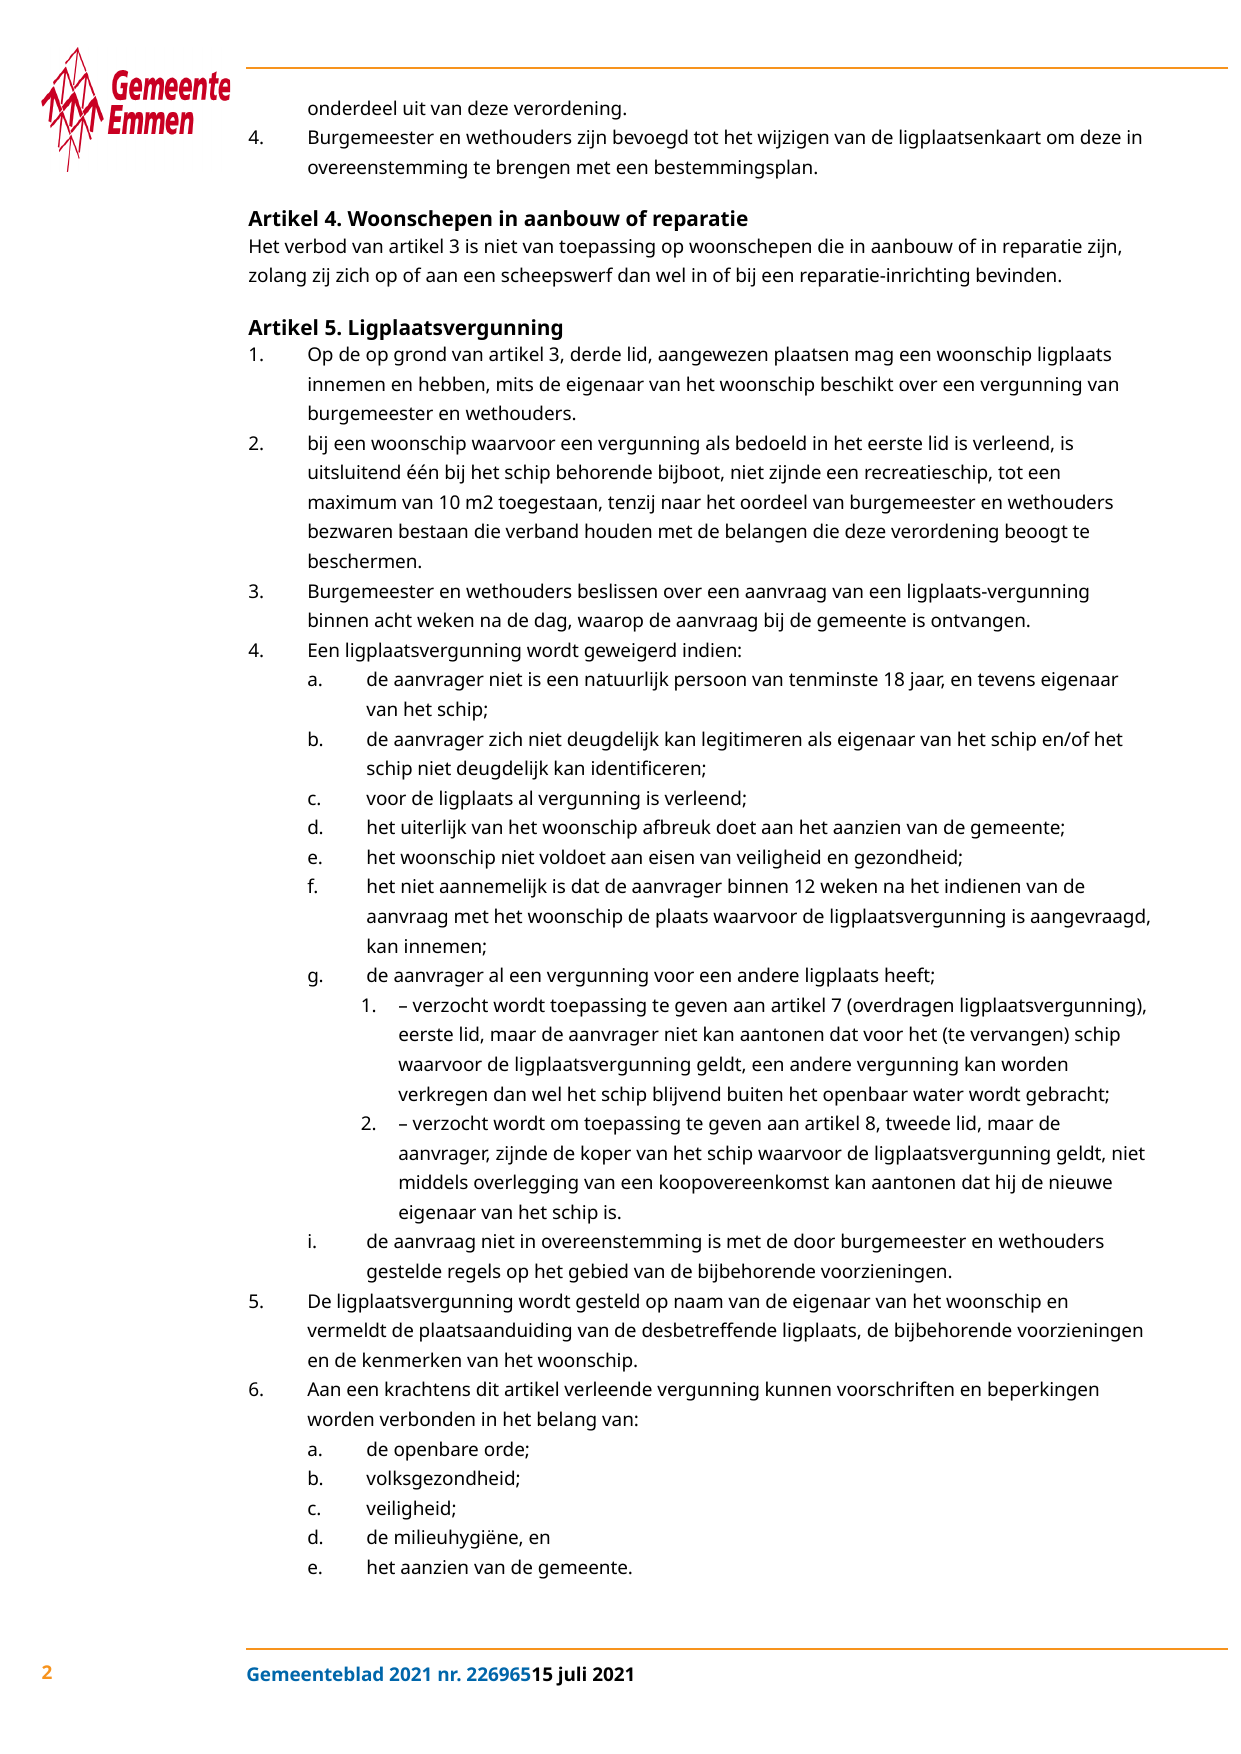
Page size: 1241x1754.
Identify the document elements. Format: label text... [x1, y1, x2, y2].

list het woonschip niet voldoet aan eisen van veiligheid en gezondheid; [307, 844, 1152, 870]
list Burgemeester en wethouders beslissen over een aanvraag van een ligplaats-vergunning binnen acht weken na de dag, waarop de aanvraag bij de gemeente is ontvangen. [248, 578, 1152, 633]
list de aanvraag niet in overeenstemming is met de door burgemeester en wethouders gestelde regels op het gebied van de bijbehorende voorzieningen. [307, 1229, 1152, 1284]
list de milieuhygiëne, en [307, 1524, 1152, 1550]
list onderdeel uit van deze verordening. [248, 95, 1152, 121]
list het niet aannemelijk is dat de aanvrager binnen 12 weken na het indienen van de aanvraag met het woonschip de plaats waarvoor de ligplaatsvergunning is aangevraagd, kan innemen; [307, 874, 1152, 959]
list Aan een krachtens dit artikel verleende vergunning kunnen voorschriften en beperkingen worden verbonden in het belang van: [248, 1377, 1152, 1432]
list de aanvrager al een vergunning voor een andere ligplaats heeft; [307, 962, 1152, 988]
text Artikel 5. Ligplaatsvergunning [248, 313, 1152, 341]
picture [41, 47, 231, 172]
list – verzocht wordt toepassing te geven aan artikel 7 (overdragen ligplaatsvergunning), eerste lid, maar de aanvrager niet kan aantonen dat voor het (te vervangen) schip waarvoor de ligplaatsvergunning geldt, een andere vergunning kan worden verkregen dan wel het schip blijvend buiten het openbaar water wordt gebracht; [361, 992, 1152, 1107]
list de openbare orde; [307, 1436, 1152, 1462]
list voor de ligplaats al vergunning is verleend; [307, 785, 1152, 811]
list De ligplaatsvergunning wordt gesteld op naam van de eigenaar van het woonschip en vermeldt de plaatsaanduiding van de desbetreffende ligplaats, de bijbehorende voorzieningen en de kenmerken van het woonschip. [248, 1288, 1152, 1373]
list bij een woonschip waarvoor een vergunning als bedoeld in het eerste lid is verleend, is uitsluitend één bij het schip behorende bijboot, niet zijnde een recreatieschip, tot een maximum van 10 m2 toegestaan, tenzij naar het oordeel van burgemeester en wethouders bezwaren bestaan die verband houden met de belangen die deze verordening beoogt te beschermen. [248, 430, 1152, 574]
list Op de op grond van artikel 3, derde lid, aangewezen plaatsen mag een woonschip ligplaats innemen en hebben, mits de eigenaar van het woonschip beschikt over een vergunning van burgemeester en wethouders. [248, 341, 1152, 426]
text Artikel 4. Woonschepen in aanbouw of reparatie [248, 204, 1152, 233]
list Een ligplaatsvergunning wordt geweigerd indien: [248, 637, 1152, 663]
list veiligheid; [307, 1495, 1152, 1521]
text Het verbod van artikel 3 is niet van toepassing op woonschepen die in aanbouw of in reparatie zijn, zolang zij zich op of aan een scheepswerf dan wel in of bij een reparatie-inrichting bevinden. [248, 233, 1152, 288]
list de aanvrager niet is een natuurlijk persoon van tenminste 18 jaar, en tevens eigenaar van het schip; [307, 667, 1152, 722]
list Burgemeester en wethouders zijn bevoegd tot het wijzigen van de ligplaatsenkaart om deze in overeenstemming te brengen met een bestemmingsplan. [248, 124, 1152, 180]
list de aanvrager zich niet deugdelijk kan legitimeren als eigenaar van het schip en/of het schip niet deugdelijk kan identificeren; [307, 726, 1152, 781]
list – verzocht wordt om toepassing te geven aan artikel 8, tweede lid, maar de aanvrager, zijnde de koper van het schip waarvoor de ligplaatsvergunning geldt, niet middels overlegging van een koopovereenkomst kan aantonen dat hij de nieuwe eigenaar van het schip is. [361, 1110, 1152, 1225]
list volksgezondheid; [307, 1465, 1152, 1491]
list het aanzien van de gemeente. [307, 1554, 1152, 1580]
list het uiterlijk van het woonschip afbreuk doet aan het aanzien van de gemeente; [307, 814, 1152, 840]
